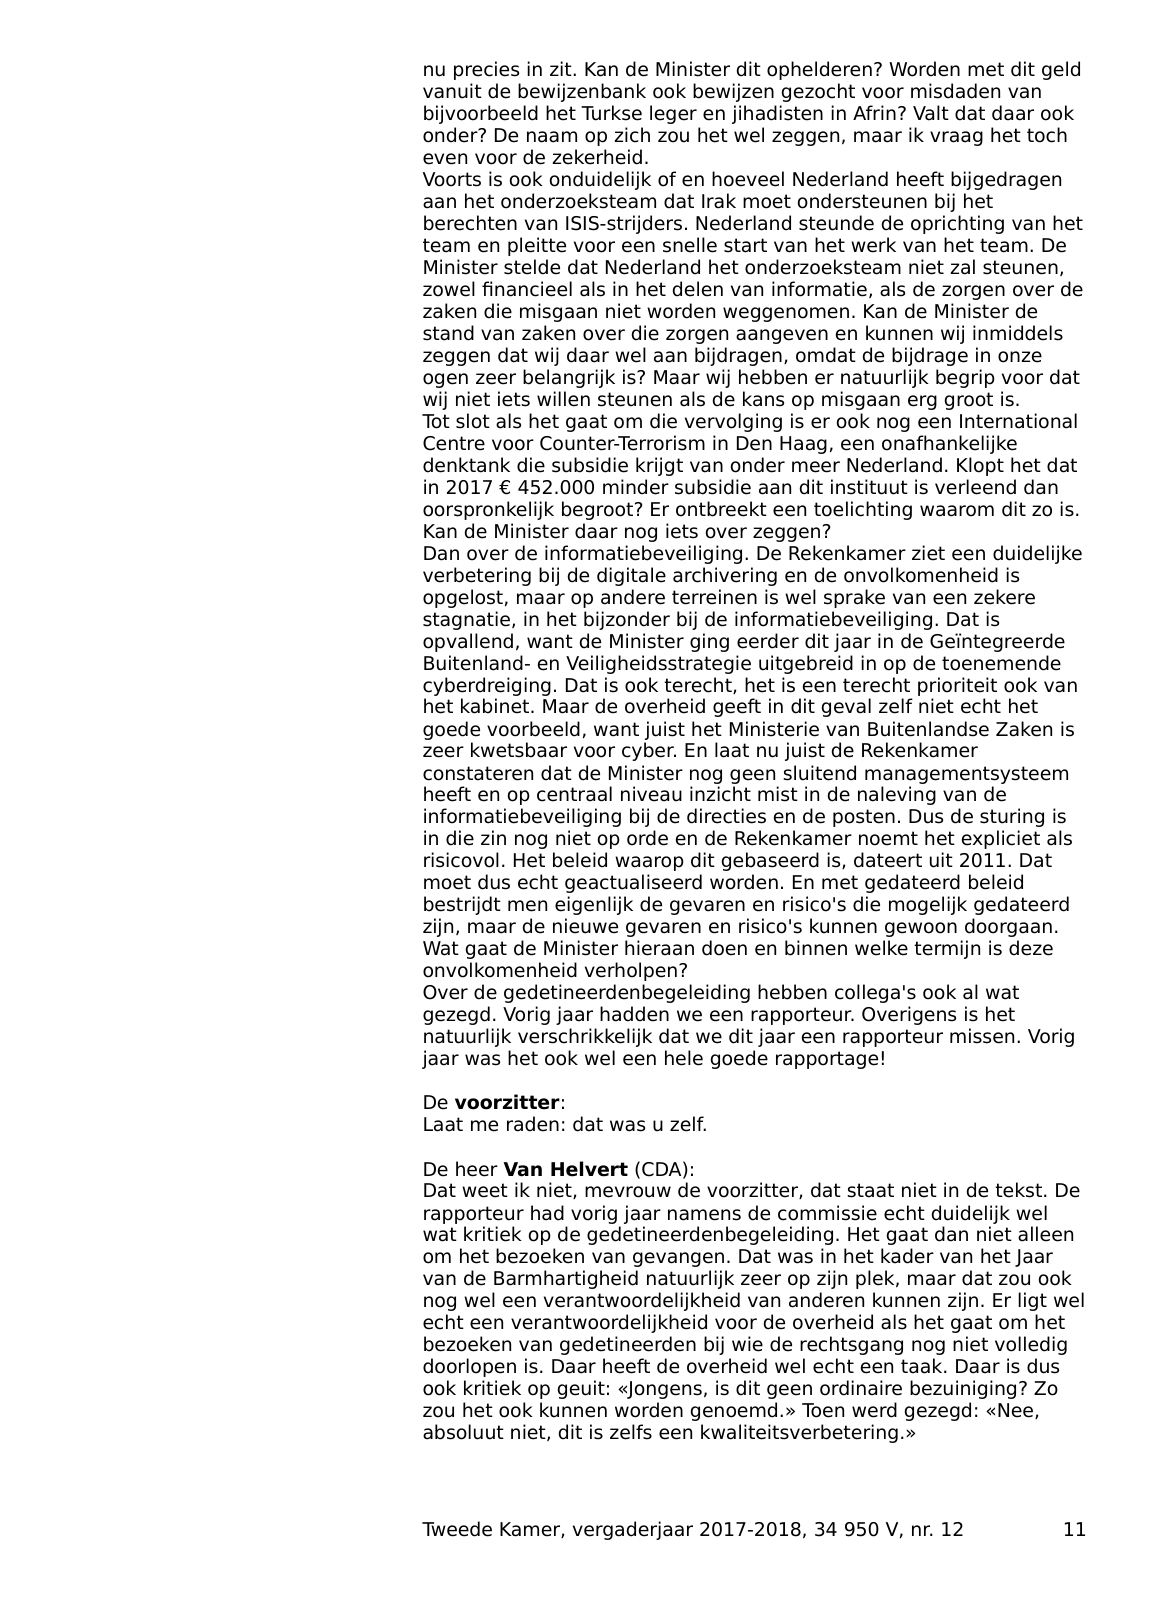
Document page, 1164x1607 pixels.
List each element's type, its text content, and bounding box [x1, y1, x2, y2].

text Tot slot als het gaat om die vervolging is er ook nog een International Centre voor Counter-Terrorism in Den Haag, een onafhankelijke denktank die subsidie krijgt van onder meer Nederland. Klopt het dat in 2017 € 452.000 minder subsidie aan dit instituut is verleend dan oorspronkelijk begroot? Er ontbreekt een toelichting waarom dit zo is. Kan de Minister daar nog iets over zeggen? [422, 411, 1087, 543]
text Over de gedetineerdenbegeleiding hebben collega's ook al wat gezegd. Vorig jaar hadden we een rapporteur. Overigens is het natuurlijk verschrikkelijk dat we dit jaar een rapporteur missen. Vorig jaar was het ook wel een hele goede rapportage! [422, 982, 1087, 1070]
text Dat weet ik niet, mevrouw de voorzitter, dat staat niet in de tekst. De rapporteur had vorig jaar namens de commissie echt duidelijk wel wat kritiek op de gedetineerdenbegeleiding. Het gaat dan niet alleen om het bezoeken van gevangen. Dat was in het kader van het Jaar van de Barmhartigheid natuurlijk zeer op zijn plek, maar dat zou ook nog wel een verantwoordelijkheid van anderen kunnen zijn. Er ligt wel echt een verantwoordelijkheid voor de overheid als het gaat om het bezoeken van gedetineerden bij wie de rechtsgang nog niet volledig doorlopen is. Daar heeft de overheid wel echt een taak. Daar is dus ook kritiek op geuit: «Jongens, is dit geen ordinaire bezuiniging? Zo zou het ook kunnen worden genoemd.» Toen werd gezegd: «Nee, absoluut niet, dit is zelfs een kwaliteitsverbetering.» [422, 1180, 1087, 1444]
text De voorzitter: [422, 1092, 1087, 1114]
text Dan over de informatiebeveiliging. De Rekenkamer ziet een duidelijke verbetering bij de digitale archivering en de onvolkomenheid is opgelost, maar op andere terreinen is wel sprake van een zekere stagnatie, in het bijzonder bij de informatiebeveiliging. Dat is opvallend, want de Minister ging eerder dit jaar in de Geïntegreerde Buitenland- en Veiligheidsstrategie uitgebreid in op de toenemende cyberdreiging. Dat is ook terecht, het is een terecht prioriteit ook van het kabinet. Maar de overheid geeft in dit geval zelf niet echt het goede voorbeeld, want juist het Ministerie van Buitenlandse Zaken is zeer kwetsbaar voor cyber. En laat nu juist de Rekenkamer constateren dat de Minister nog geen sluitend managementsysteem heeft en op centraal niveau inzicht mist in de naleving van de informatiebeveiliging bij de directies en de posten. Dus de sturing is in die zin nog niet op orde en de Rekenkamer noemt het expliciet als risicovol. Het beleid waarop dit gebaseerd is, dateert uit 2011. Dat moet dus echt geactualiseerd worden. En met gedateerd beleid bestrijdt men eigenlijk de gevaren en risico's die mogelijk gedateerd zijn, maar de nieuwe gevaren en risico's kunnen gewoon doorgaan. Wat gaat de Minister hieraan doen en binnen welke termijn is deze onvolkomenheid verholpen? [422, 543, 1087, 982]
text Voorts is ook onduidelijk of en hoeveel Nederland heeft bijgedragen aan het onderzoeksteam dat Irak moet ondersteunen bij het berechten van ISIS-strijders. Nederland steunde de oprichting van het team en pleitte voor een snelle start van het werk van het team. De Minister stelde dat Nederland het onderzoeksteam niet zal steunen, zowel financieel als in het delen van informatie, als de zorgen over de zaken die misgaan niet worden weggenomen. Kan de Minister de stand van zaken over die zorgen aangeven en kunnen wij inmiddels zeggen dat wij daar wel aan bijdragen, omdat de bijdrage in onze ogen zeer belangrijk is? Maar wij hebben er natuurlijk begrip voor dat wij niet iets willen steunen als de kans op misgaan erg groot is. [422, 169, 1087, 411]
text De heer Van Helvert (CDA): [422, 1158, 1087, 1180]
text nu precies in zit. Kan de Minister dit ophelderen? Worden met dit geld vanuit de bewijzenbank ook bewijzen gezocht voor misdaden van bijvoorbeeld het Turkse leger en jihadisten in Afrin? Valt dat daar ook onder? De naam op zich zou het wel zeggen, maar ik vraag het toch even voor de zekerheid. [422, 59, 1087, 169]
text Laat me raden: dat was u zelf. [422, 1114, 1087, 1136]
